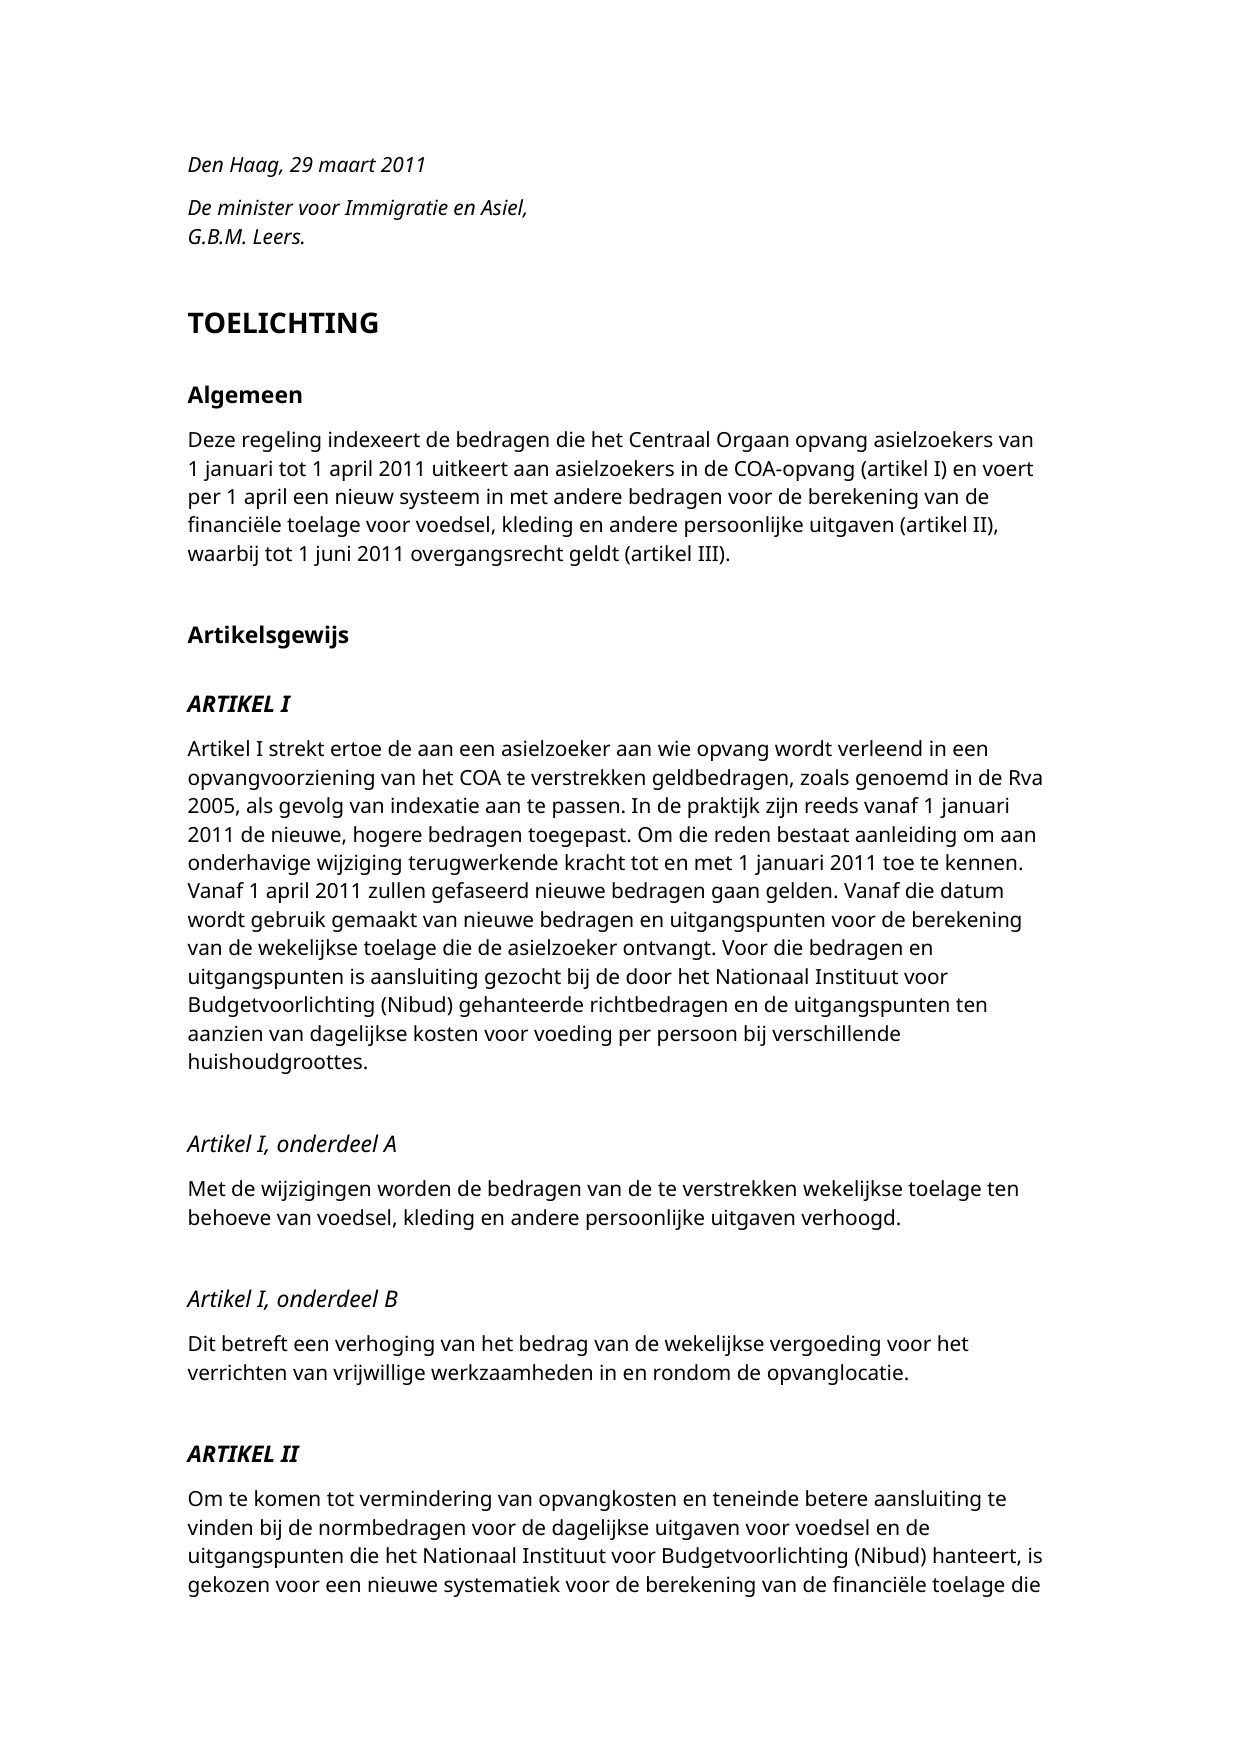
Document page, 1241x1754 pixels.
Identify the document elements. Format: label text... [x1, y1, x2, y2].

text De minister voor Immigratie en Asiel, [187, 193, 1053, 222]
subtitle Artikel I, onderdeel B [187, 1283, 1053, 1314]
text Deze regeling indexeert de bedragen die het Centraal Orgaan opvang asielzoekers van 1 januari tot 1 april 2011 uitkeert aan asielzoekers in de COA-opvang (artikel I) en voert per 1 april een nieuw systeem in met andere bedragen voor de berekening van de financiële toelage voor voedsel, kleding en andere persoonlijke uitgaven (artikel II), waarbij tot 1 juni 2011 overgangsrecht geldt (artikel III). [187, 425, 1053, 567]
text Artikel I strekt ertoe de aan een asielzoeker aan wie opvang wordt verleend in een opvangvoorziening van het COA te verstrekken geldbedragen, zoals genoemd in de Rva 2005, als gevolg van indexatie aan te passen. In de praktijk zijn reeds vanaf 1 januari 2011 de nieuwe, hogere bedragen toegepast. Om die reden bestaat aanleiding om aan onderhavige wijziging terugwerkende kracht tot en met 1 januari 2011 toe te kennen. [187, 734, 1053, 877]
subtitle Artikelsgewijs [187, 619, 1053, 651]
text Dit betreft een verhoging van het bedrag van de wekelijkse vergoeding voor het verrichten van vrijwillige werkzaamheden in en rondom de opvanglocatie. [187, 1329, 1053, 1386]
subtitle Algemeen [187, 379, 1053, 410]
text Den Haag, 29 maart 2011 [187, 150, 1053, 178]
subtitle ARTIKEL II [187, 1438, 1053, 1469]
text Vanaf 1 april 2011 zullen gefaseerd nieuwe bedragen gaan gelden. Vanaf die datum wordt gebruik gemaakt van nieuwe bedragen en uitgangspunten voor de berekening van de wekelijkse toelage die de asielzoeker ontvangt. Voor die bedragen en uitgangspunten is aansluiting gezocht bij de door het Nationaal Instituut voor Budgetvoorlichting (Nibud) gehanteerde richtbedragen en de uitgangspunten ten aanzien van dagelijkse kosten voor voeding per persoon bij verschillende huishoudgroottes. [187, 877, 1053, 1076]
text Met de wijzigingen worden de bedragen van de te verstrekken wekelijkse toelage ten behoeve van voedsel, kleding en andere persoonlijke uitgaven verhoogd. [187, 1174, 1053, 1231]
subtitle Artikel I, onderdeel A [187, 1128, 1053, 1159]
text Om te komen tot vermindering van opvangkosten en teneinde betere aansluiting te vinden bij de normbedragen voor de dagelijkse uitgaven voor voedsel en de uitgangspunten die het Nationaal Instituut voor Budgetvoorlichting (Nibud) hanteert, is gekozen voor een nieuwe systematiek voor de berekening van de financiële toelage die [187, 1484, 1053, 1598]
subtitle TOELICHTING [187, 303, 1053, 341]
subtitle ARTIKEL I [187, 688, 1053, 719]
text G.B.M. Leers. [187, 222, 1053, 250]
